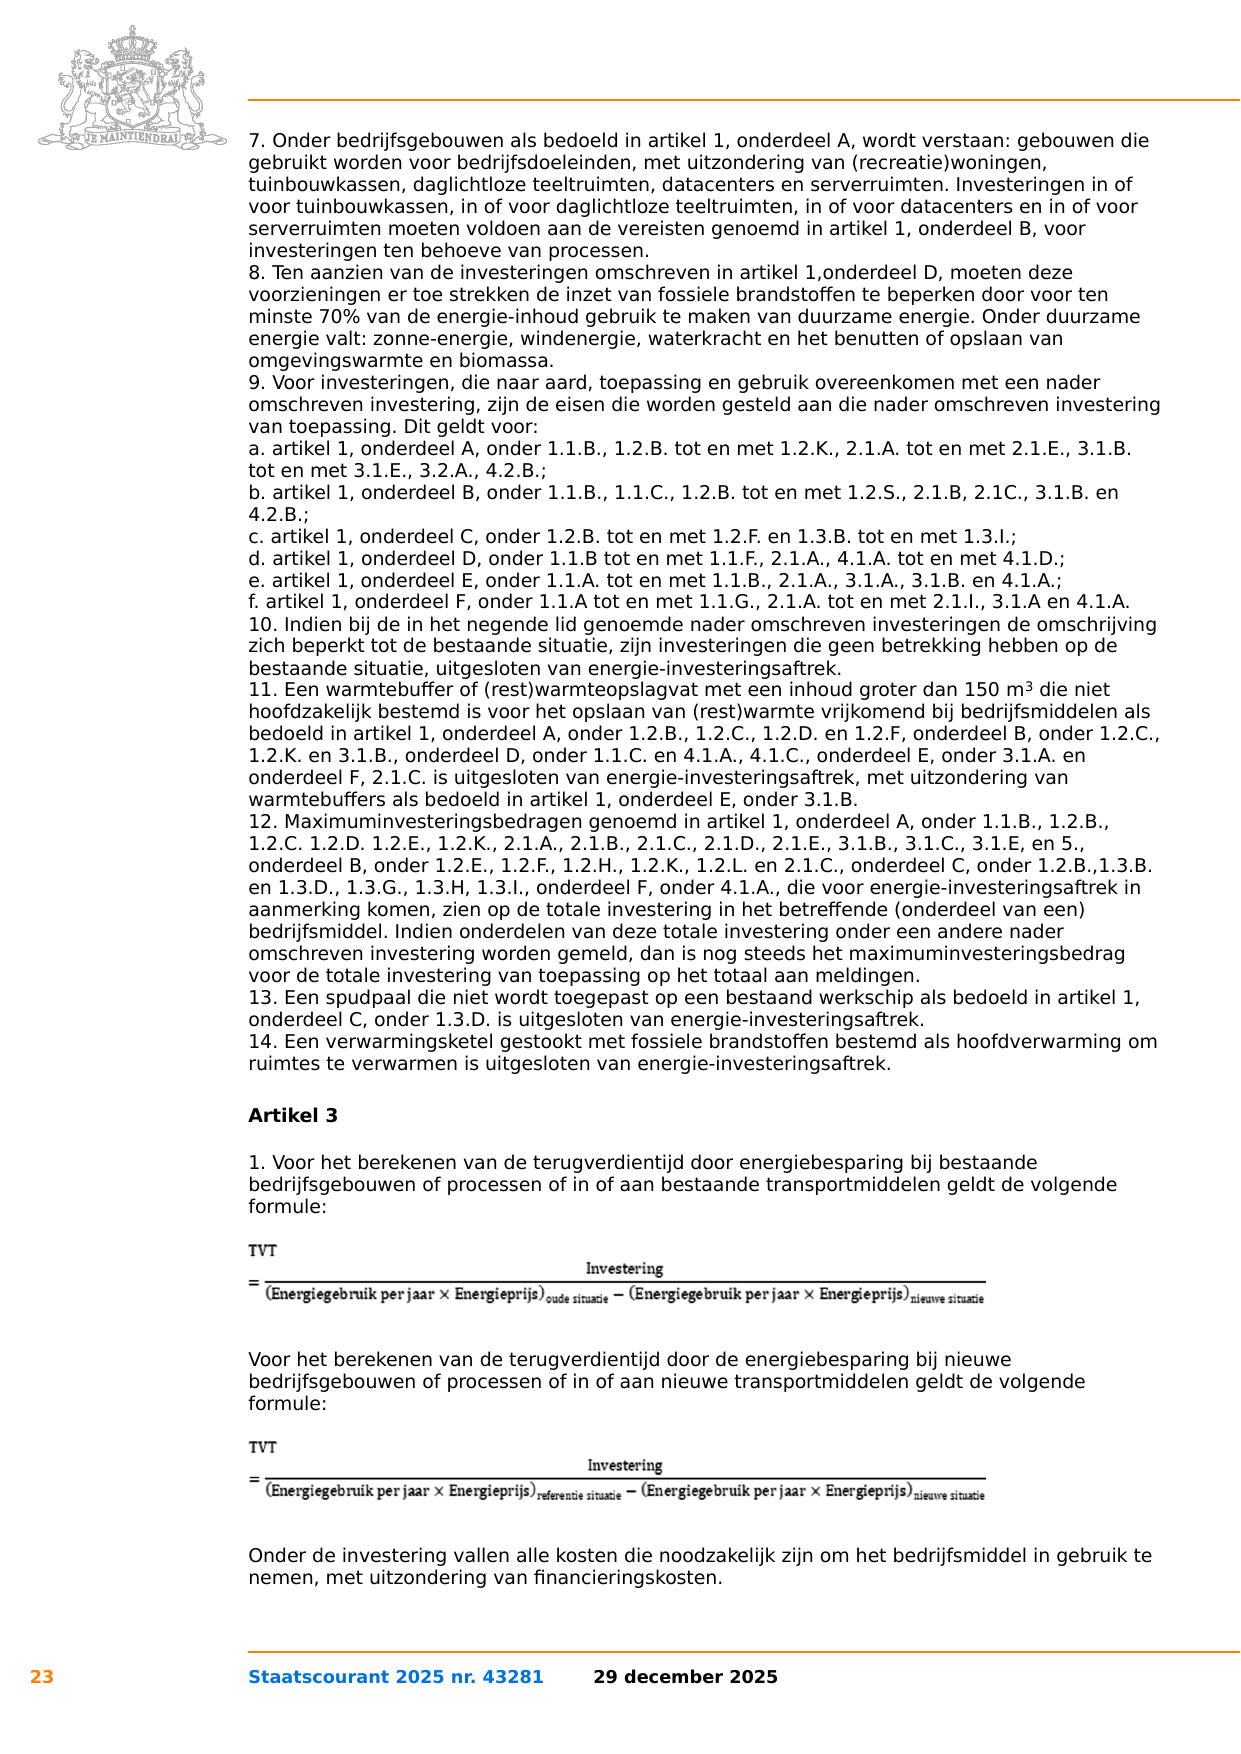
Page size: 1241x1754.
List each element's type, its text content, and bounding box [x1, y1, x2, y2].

text e. artikel 1, onderdeel E, onder 1.1.A. tot en met 1.1.B., 2.1.A., 3.1.A., 3.1.B. en 4.1.A.; [248, 569, 1163, 591]
text d. artikel 1, onderdeel D, onder 1.1.B tot en met 1.1.F., 2.1.A., 4.1.A. tot en met 4.1.D.; [248, 547, 1163, 569]
text 11. Een warmtebuffer of (rest)warmteopslagvat met een inhoud groter dan 150 m3 die niet hoofdzakelijk bestemd is voor het opslaan van (rest)warmte vrijkomend bij bedrijfsmiddelen als bedoeld in artikel 1, onderdeel A, onder 1.2.B., 1.2.C., 1.2.D. en 1.2.F, onderdeel B, onder 1.2.C., 1.2.K. en 3.1.B., onderdeel D, onder 1.1.C. en 4.1.A., 4.1.C., onderdeel E, onder 3.1.A. en onderdeel F, 2.1.C. is uitgesloten van energie-investeringsaftrek, met uitzondering van warmtebuffers als bedoeld in artikel 1, onderdeel E, onder 3.1.B. [248, 679, 1163, 811]
text 9. Voor investeringen, die naar aard, toepassing en gebruik overeenkomen met een nader omschreven investering, zijn de eisen die worden gesteld aan die nader omschreven investering van toepassing. Dit geldt voor: [248, 372, 1163, 438]
text Voor het berekenen van de terugverdientijd door de energiebesparing bij nieuwe bedrijfsgebouwen of processen of in of aan nieuwe transportmiddelen geldt de volgende formule: [248, 1349, 1163, 1414]
text 8. Ten aanzien van de investeringen omschreven in artikel 1,onderdeel D, moeten deze voorzieningen er toe strekken de inzet van fossiele brandstoffen te beperken door voor ten minste 70% van de energie-inhoud gebruik te maken van duurzame energie. Onder duurzame energie valt: zonne-energie, windenergie, waterkracht en het benutten of opslaan van omgevingswarmte en biomassa. [248, 262, 1163, 372]
picture [248, 1436, 987, 1502]
text 7. Onder bedrijfsgebouwen als bedoeld in artikel 1, onderdeel A, wordt verstaan: gebouwen die gebruikt worden voor bedrijfsdoeleinden, met uitzondering van (recreatie)woningen, tuinbouwkassen, daglichtloze teeltruimten, datacenters en serverruimten. Investeringen in of voor tuinbouwkassen, in of voor daglichtloze teeltruimten, in of voor datacenters en in of voor serverruimten moeten voldoen aan de vereisten genoemd in artikel 1, onderdeel B, voor investeringen ten behoeve van processen. [248, 130, 1163, 262]
text 10. Indien bij de in het negende lid genoemde nader omschreven investeringen de omschrijving zich beperkt tot de bestaande situatie, zijn investeringen die geen betrekking hebben op de bestaande situatie, uitgesloten van energie-investeringsaftrek. [248, 613, 1163, 679]
text 12. Maximuminvesteringsbedragen genoemd in artikel 1, onderdeel A, onder 1.1.B., 1.2.B., 1.2.C. 1.2.D. 1.2.E., 1.2.K., 2.1.A., 2.1.B., 2.1.C., 2.1.D., 2.1.E., 3.1.B., 3.1.C., 3.1.E, en 5., onderdeel B, onder 1.2.E., 1.2.F., 1.2.H., 1.2.K., 1.2.L. en 2.1.C., onderdeel C, onder 1.2.B.,1.3.B. en 1.3.D., 1.3.G., 1.3.H, 1.3.I., onderdeel F, onder 4.1.A., die voor energie-investeringsaftrek in aanmerking komen, zien op de totale investering in het betreffende (onderdeel van een) bedrijfsmiddel. Indien onderdelen van deze totale investering onder een andere nader omschreven investering worden gemeld, dan is nog steeds het maximuminvesteringsbedrag voor de totale investering van toepassing op het totaal aan meldingen. [248, 811, 1163, 987]
text 13. Een spudpaal die niet wordt toegepast op een bestaand werkschip als bedoeld in artikel 1, onderdeel C, onder 1.3.D. is uitgesloten van energie-investeringsaftrek. [248, 987, 1163, 1031]
text a. artikel 1, onderdeel A, onder 1.1.B., 1.2.B. tot en met 1.2.K., 2.1.A. tot en met 2.1.E., 3.1.B. tot en met 3.1.E., 3.2.A., 4.2.B.; [248, 438, 1163, 482]
text c. artikel 1, onderdeel C, onder 1.2.B. tot en met 1.2.F. en 1.3.B. tot en met 1.3.I.; [248, 526, 1163, 547]
text 14. Een verwarmingsketel gestookt met fossiele brandstoffen bestemd als hoofdverwarming om ruimtes te verwarmen is uitgesloten van energie-investeringsaftrek. [248, 1031, 1163, 1075]
text 1. Voor het berekenen van de terugverdientijd door energiebesparing bij bestaande bedrijfsgebouwen of processen of in of aan bestaande transportmiddelen geldt de volgende formule: [248, 1152, 1163, 1218]
text Onder de investering vallen alle kosten die noodzakelijk zijn om het bedrijfsmiddel in gebruik te nemen, met uitzondering van financieringskosten. [248, 1545, 1163, 1589]
picture [38, 25, 227, 150]
text b. artikel 1, onderdeel B, onder 1.1.B., 1.1.C., 1.2.B. tot en met 1.2.S., 2.1.B, 2.1C., 3.1.B. en 4.2.B.; [248, 482, 1163, 526]
subtitle Artikel 3 [248, 1105, 1163, 1127]
text f. artikel 1, onderdeel F, onder 1.1.A tot en met 1.1.G., 2.1.A. tot en met 2.1.I., 3.1.A en 4.1.A. [248, 591, 1163, 613]
picture [248, 1239, 987, 1305]
